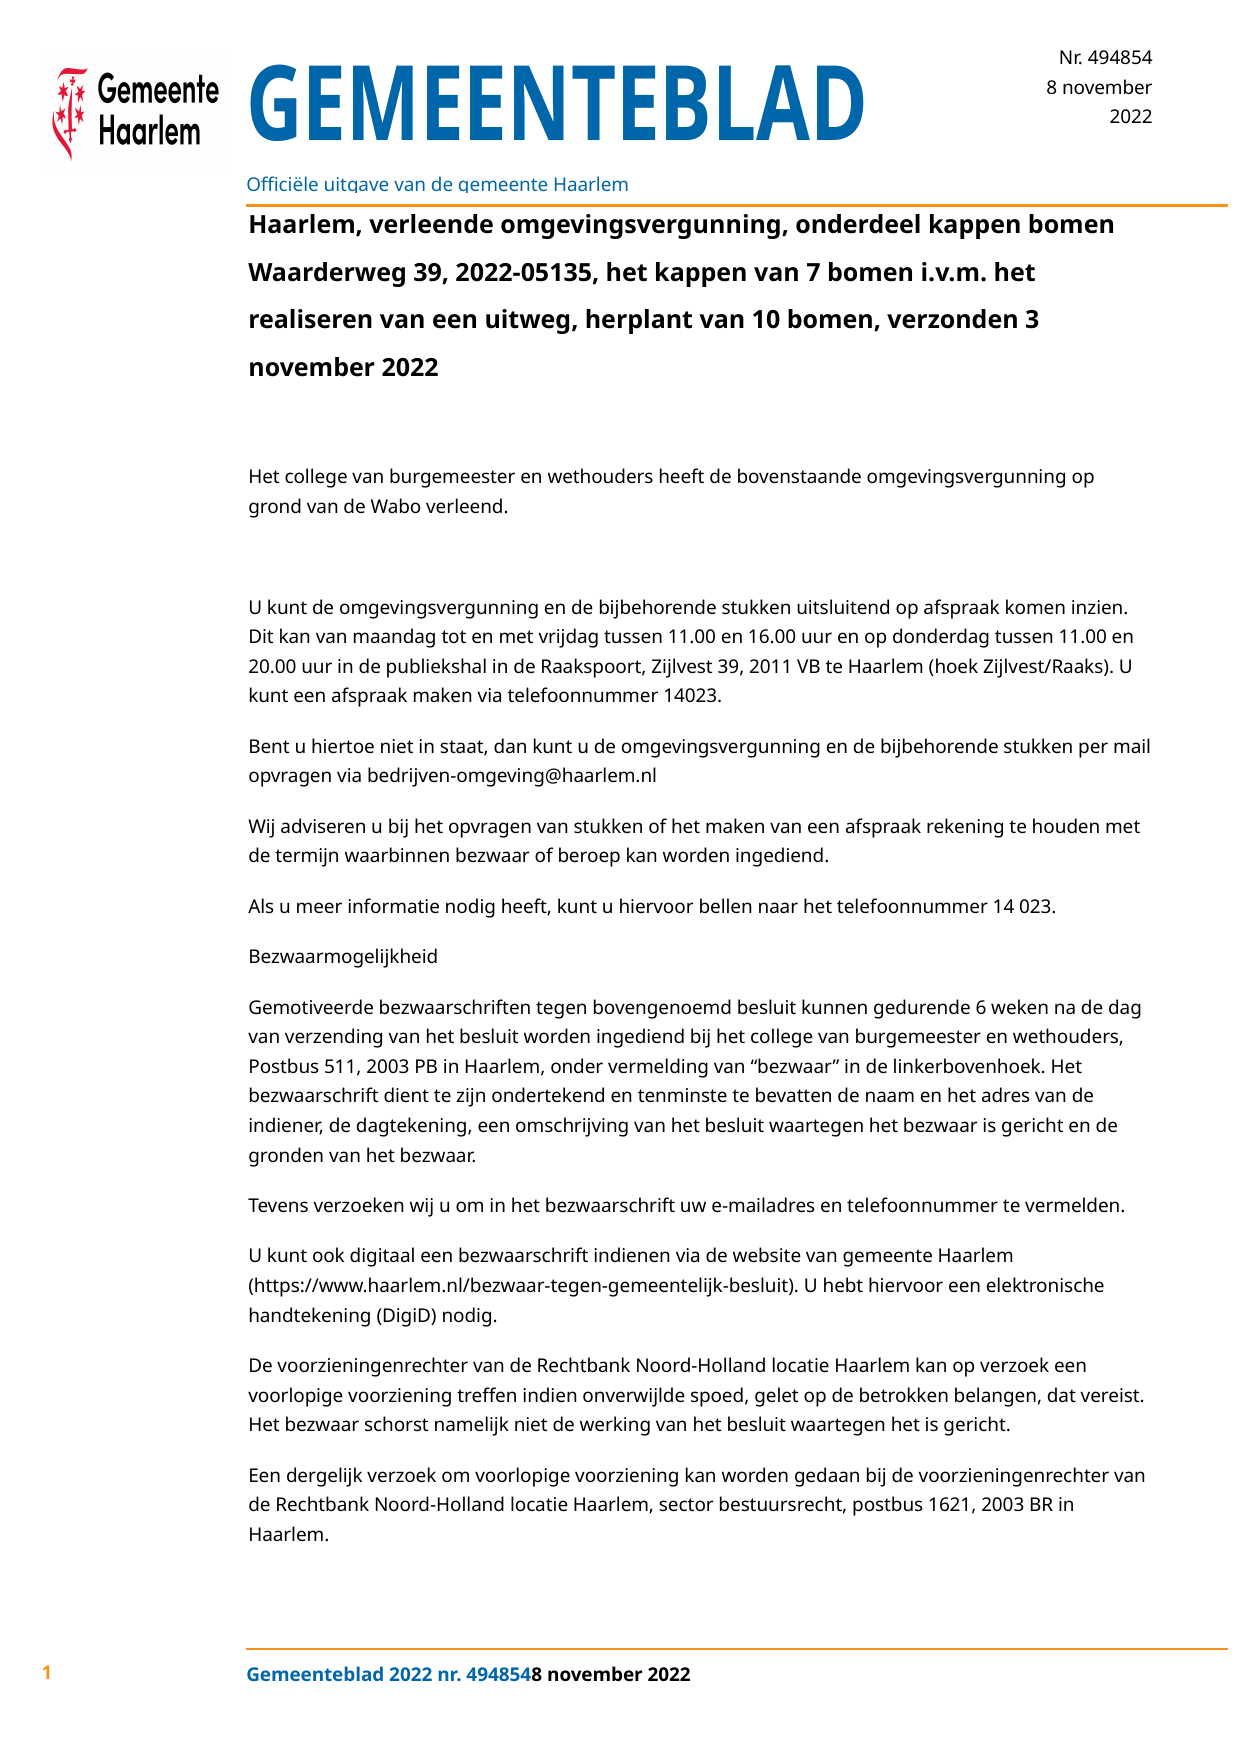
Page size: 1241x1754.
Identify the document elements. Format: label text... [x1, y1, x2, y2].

text Gemotiveerde bezwaarschriften tegen bovengenoemd besluit kunnen gedurende 6 weken na de dag van verzending van het besluit worden ingediend bij het college van burgemeester en wethouders, Postbus 511, 2003 PB in Haarlem, onder vermelding van “bezwaar” in de linkerbovenhoek. Het bezwaarschrift dient te zijn ondertekend en tenminste te bevatten de naam en het adres van de indiener, de dagtekening, een omschrijving van het besluit waartegen het bezwaar is gericht en de gronden van het bezwaar. [248, 994, 1152, 1168]
text Bent u hiertoe niet in staat, dan kunt u de omgevingsvergunning en de bijbehorende stukken per mail opvragen via bedrijven-omgeving@haarlem.nl [248, 733, 1152, 788]
text Haarlem, verleende omgevingsvergunning, onderdeel kappen bomen Waarderweg 39, 2022-05135, het kappen van 7 bomen i.v.m. het realiseren van een uitweg, herplant van 10 bomen, verzonden 3 november 2022 [248, 207, 1152, 384]
text Het college van burgemeester en wethouders heeft de bovenstaande omgevingsvergunning op grond van de Wabo verleend. [248, 463, 1152, 519]
text Bezwaarmogelijkheid [248, 943, 1152, 969]
picture [41, 47, 231, 172]
text U kunt ook digitaal een bezwaarschrift indienen via de website van gemeente Haarlem (https://www.haarlem.nl/bezwaar-tegen-gemeentelijk-besluit). U hebt hiervoor een elektronische handtekening (DigiD) nodig. [248, 1243, 1152, 1328]
text Wij adviseren u bij het opvragen van stukken of het maken van een afspraak rekening te houden met de termijn waarbinnen bezwaar of beroep kan worden ingediend. [248, 813, 1152, 868]
text Als u meer informatie nodig heeft, kunt u hiervoor bellen naar het telefoonnummer 14 023. [248, 893, 1152, 919]
text Een dergelijk verzoek om voorlopige voorziening kan worden gedaan bij de voorzieningenrechter van de Rechtbank Noord-Holland locatie Haarlem, sector bestuursrecht, postbus 1621, 2003 BR in Haarlem. [248, 1462, 1152, 1547]
text Tevens verzoeken wij u om in het bezwaarschrift uw e-mailadres en telefoonnummer te vermelden. [248, 1192, 1152, 1218]
text U kunt de omgevingsvergunning en de bijbehorende stukken uitsluitend op afspraak komen inzien. Dit kan van maandag tot en met vrijdag tussen 11.00 en 16.00 uur en op donderdag tussen 11.00 en 20.00 uur in de publiekshal in de Raakspoort, Zijlvest 39, 2011 VB te Haarlem (hoek Zijlvest/Raaks). U kunt een afspraak maken via telefoonnummer 14023. [248, 594, 1152, 708]
text De voorzieningenrechter van de Rechtbank Noord-Holland locatie Haarlem kan op verzoek een voorlopige voorziening treffen indien onverwijlde spoed, gelet op de betrokken belangen, dat vereist. Het bezwaar schorst namelijk niet de werking van het besluit waartegen het is gericht. [248, 1352, 1152, 1437]
